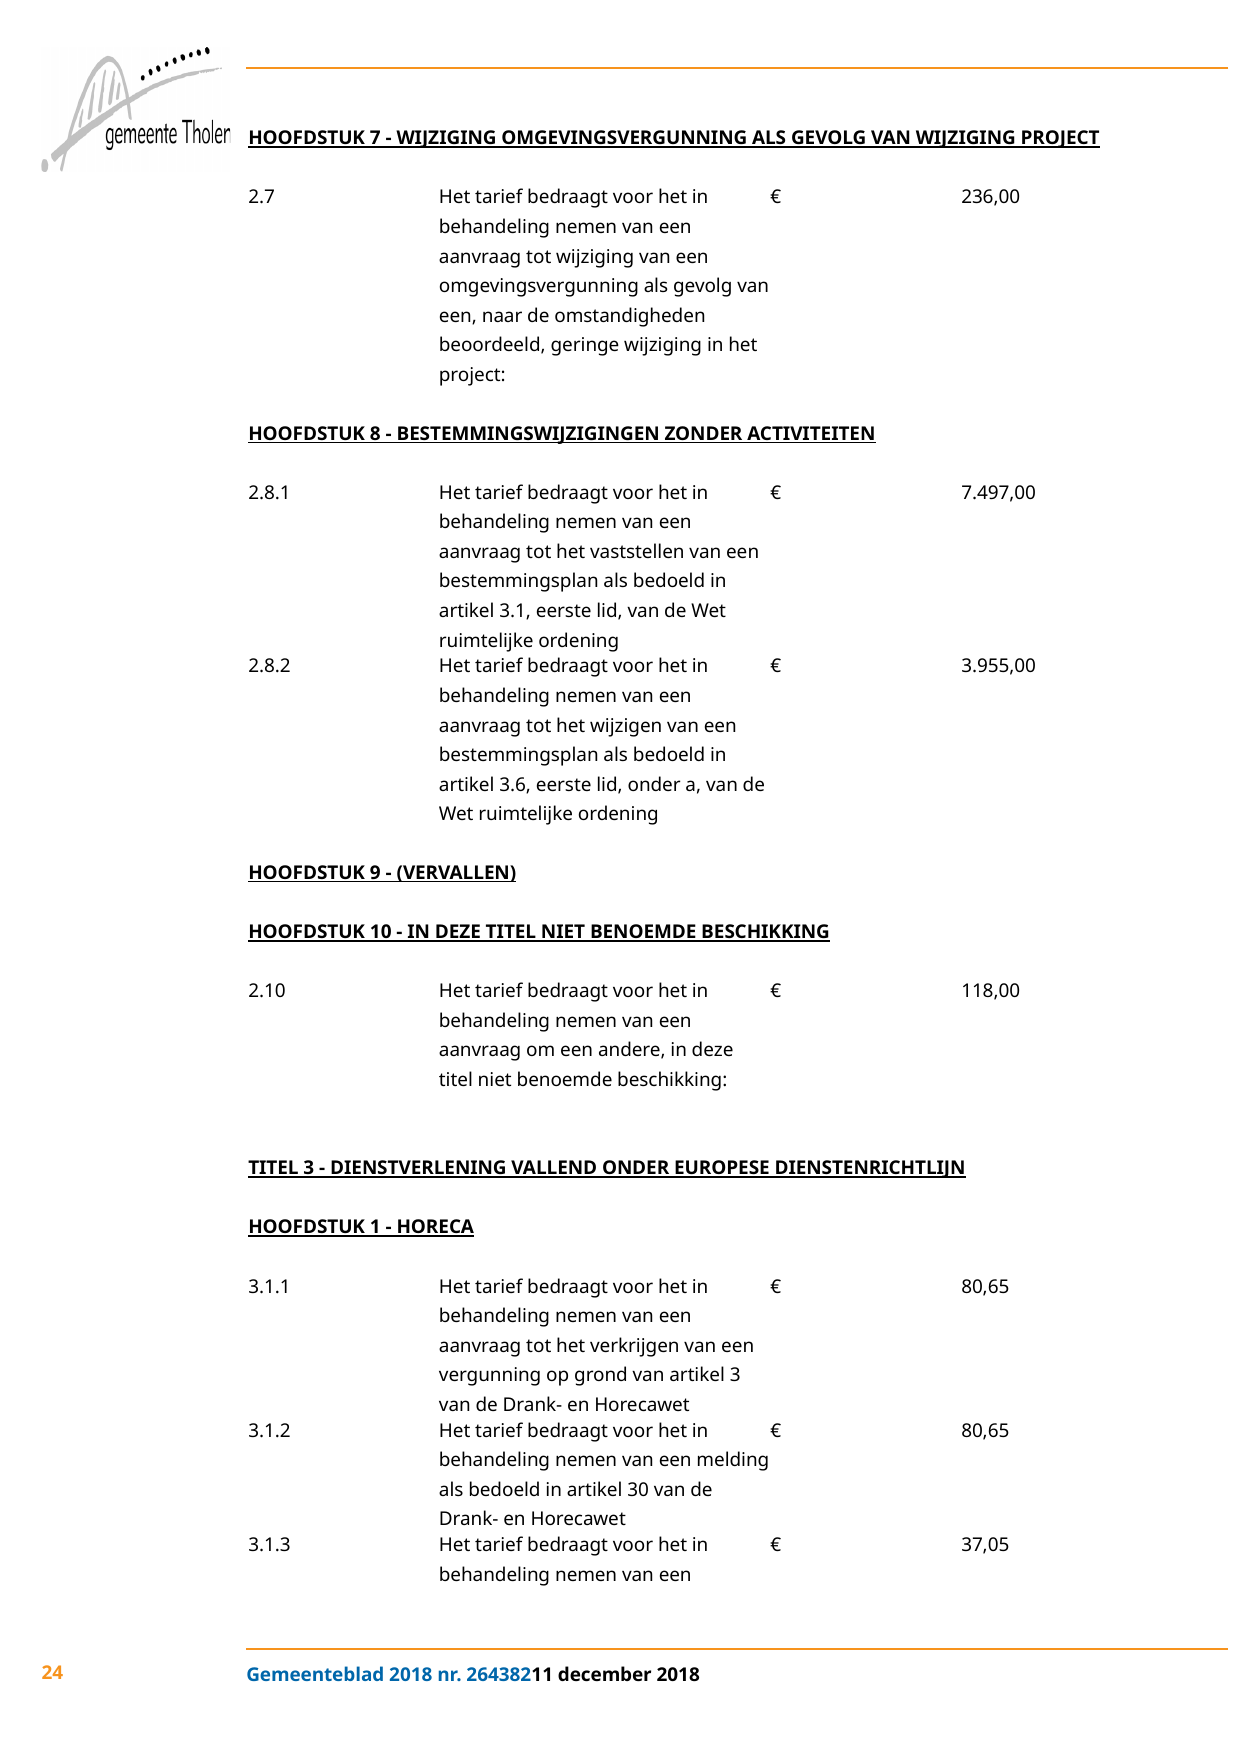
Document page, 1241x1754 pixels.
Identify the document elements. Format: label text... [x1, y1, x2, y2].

text HOOFDSTUK 10 - IN DEZE TITEL NIET BENOEMDE BESCHIKKING [248, 918, 1152, 944]
text HOOFDSTUK 9 - (VERVALLEN) [248, 859, 1152, 885]
table_header € [770, 978, 961, 1092]
table_header € [770, 479, 961, 653]
table_cell 37,05 [961, 1531, 1152, 1587]
table_cell 3.1.3 [248, 1531, 439, 1587]
table_header 236,00 [961, 184, 1152, 387]
table_cell 3.1.2 [248, 1417, 439, 1531]
text TITEL 3 - DIENSTVERLENING VALLEND ONDER EUROPESE DIENSTENRICHTLIJN [248, 1154, 1152, 1180]
table_header Het tarief bedraagt voor het in behandeling nemen van een aanvraag tot wijziging van een omgevingsvergunning als gevolg van een, naar de omstandigheden beoordeeld, geringe wijziging in het project: [439, 184, 770, 387]
table_header € [770, 1273, 961, 1417]
picture [41, 47, 231, 172]
text HOOFDSTUK 1 - HORECA [248, 1213, 1152, 1239]
table_header 118,00 [961, 978, 1152, 1092]
text HOOFDSTUK 8 - BESTEMMINGSWIJZIGINGEN ZONDER ACTIVITEITEN [248, 420, 1152, 445]
table_header 80,65 [961, 1273, 1152, 1417]
table_cell Het tarief bedraagt voor het in behandeling nemen van een melding als bedoeld in artikel 30 van de Drank- en Horecawet [439, 1417, 770, 1531]
table_cell 3.955,00 [961, 653, 1152, 826]
table_cell Het tarief bedraagt voor het in behandeling nemen van een aanvraag tot het wijzigen van een bestemmingsplan als bedoeld in artikel 3.6, eerste lid, onder a, van de Wet ruimtelijke ordening [439, 653, 770, 826]
table_header 7.497,00 [961, 479, 1152, 653]
table_header 2.8.1 [248, 479, 439, 653]
table_header Het tarief bedraagt voor het in behandeling nemen van een aanvraag tot het vaststellen van een bestemmingsplan als bedoeld in artikel 3.1, eerste lid, van de Wet ruimtelijke ordening [439, 479, 770, 653]
table_cell € [770, 1531, 961, 1587]
table_header € [770, 184, 961, 387]
table_cell Het tarief bedraagt voor het in behandeling nemen van een [439, 1531, 770, 1587]
table_header 3.1.1 [248, 1273, 439, 1417]
table_header Het tarief bedraagt voor het in behandeling nemen van een aanvraag tot het verkrijgen van een vergunning op grond van artikel 3 van de Drank- en Horecawet [439, 1273, 770, 1417]
table_cell 2.8.2 [248, 653, 439, 826]
text HOOFDSTUK 7 - WIJZIGING OMGEVINGSVERGUNNING ALS GEVOLG VAN WIJZIGING PROJECT [248, 124, 1152, 150]
table_cell € [770, 1417, 961, 1531]
table_header Het tarief bedraagt voor het in behandeling nemen van een aanvraag om een andere, in deze titel niet benoemde beschikking: [439, 978, 770, 1092]
table_cell € [770, 653, 961, 826]
table_header 2.10 [248, 978, 439, 1092]
table_cell 80,65 [961, 1417, 1152, 1531]
table_header 2.7 [248, 184, 439, 387]
